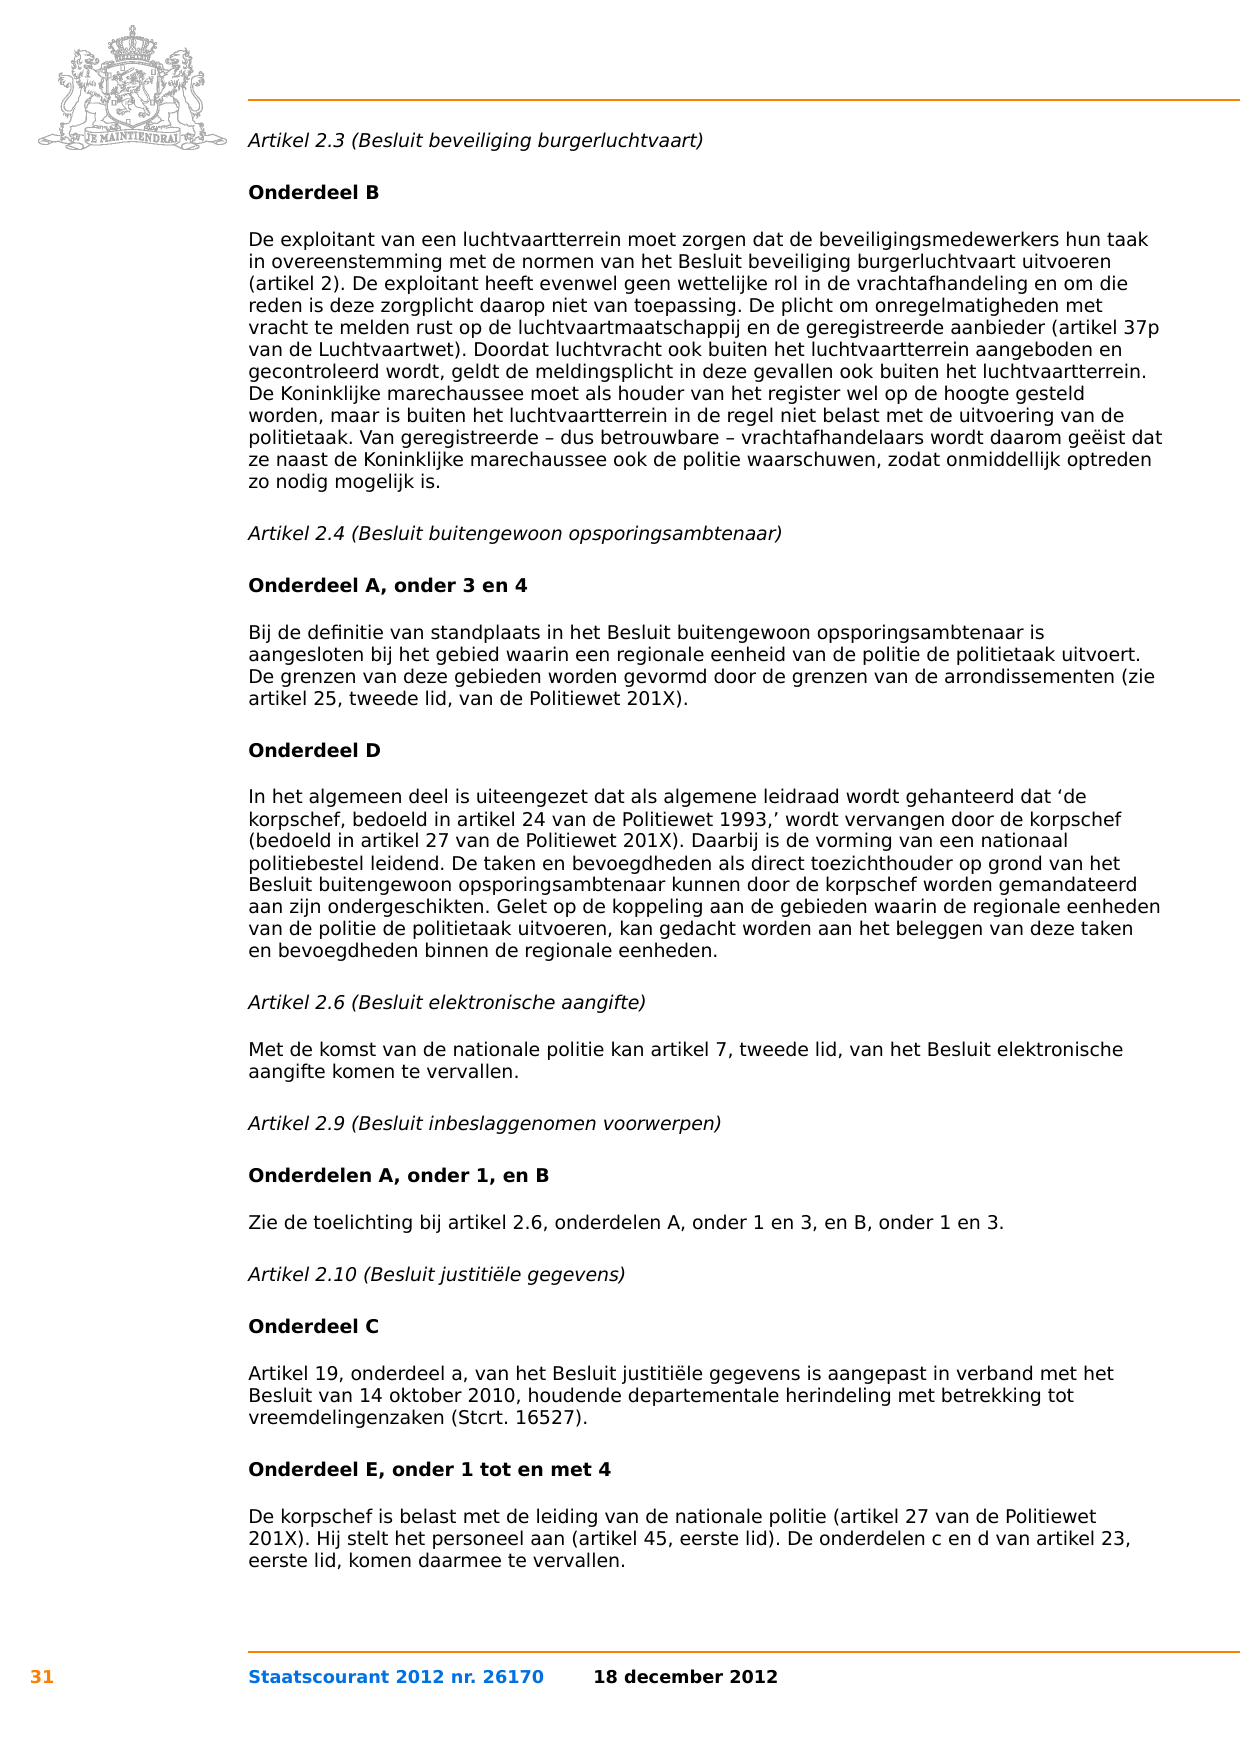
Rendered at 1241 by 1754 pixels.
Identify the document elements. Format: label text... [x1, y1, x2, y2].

subtitle Artikel 2.4 (Besluit buitengewoon opsporingsambtenaar) [248, 523, 1163, 544]
subtitle Onderdeel B [248, 182, 1163, 204]
text Artikel 19, onderdeel a, van het Besluit justitiële gegevens is aangepast in verband met het Besluit van 14 oktober 2010, houdende departementale herindeling met betrekking tot vreemdelingenzaken (Stcrt. 16527). [248, 1363, 1163, 1429]
text Bij de definitie van standplaats in het Besluit buitengewoon opsporingsambtenaar is aangesloten bij het gebied waarin een regionale eenheid van de politie de politietaak uitvoert. De grenzen van deze gebieden worden gevormd door de grenzen van de arrondissementen (zie artikel 25, tweede lid, van de Politiewet 201X). [248, 622, 1163, 709]
text Zie de toelichting bij artikel 2.6, onderdelen A, onder 1 en 3, en B, onder 1 en 3. [248, 1212, 1163, 1234]
text De exploitant van een luchtvaartterrein moet zorgen dat de beveiligingsmedewerkers hun taak in overeenstemming met de normen van het Besluit beveiliging burgerluchtvaart uitvoeren (artikel 2). De exploitant heeft evenwel geen wettelijke rol in de vrachtafhandeling en om die reden is deze zorgplicht daarop niet van toepassing. De plicht om onregelmatigheden met vracht te melden rust op de luchtvaartmaatschappij en de geregistreerde aanbieder (artikel 37p van de Luchtvaartwet). Doordat luchtvracht ook buiten het luchtvaartterrein aangeboden en gecontroleerd wordt, geldt de meldingsplicht in deze gevallen ook buiten het luchtvaartterrein. De Koninklijke marechaussee moet als houder van het register wel op de hoogte gesteld worden, maar is buiten het luchtvaartterrein in de regel niet belast met de uitvoering van de politietaak. Van geregistreerde – dus betrouwbare – vrachtafhandelaars wordt daarom geëist dat ze naast de Koninklijke marechaussee ook de politie waarschuwen, zodat onmiddellijk optreden zo nodig mogelijk is. [248, 229, 1163, 493]
subtitle Artikel 2.3 (Besluit beveiliging burgerluchtvaart) [248, 130, 1163, 152]
subtitle Onderdeel C [248, 1316, 1163, 1338]
subtitle Artikel 2.10 (Besluit justitiële gegevens) [248, 1264, 1163, 1286]
subtitle Artikel 2.9 (Besluit inbeslaggenomen voorwerpen) [248, 1113, 1163, 1135]
picture [38, 25, 227, 150]
subtitle Onderdeel A, onder 3 en 4 [248, 574, 1163, 597]
subtitle Onderdeel E, onder 1 tot en met 4 [248, 1459, 1163, 1481]
subtitle Artikel 2.6 (Besluit elektronische aangifte) [248, 992, 1163, 1014]
subtitle Onderdelen A, onder 1, en B [248, 1165, 1163, 1187]
text Met de komst van de nationale politie kan artikel 7, tweede lid, van het Besluit elektronische aangifte komen te vervallen. [248, 1039, 1163, 1083]
text De korpschef is belast met de leiding van de nationale politie (artikel 27 van de Politiewet 201X). Hij stelt het personeel aan (artikel 45, eerste lid). De onderdelen c en d van artikel 23, eerste lid, komen daarmee te vervallen. [248, 1506, 1163, 1572]
subtitle Onderdeel D [248, 739, 1163, 761]
text In het algemeen deel is uiteengezet dat als algemene leidraad wordt gehanteerd dat ‘de korpschef, bedoeld in artikel 24 van de Politiewet 1993,’ wordt vervangen door de korpschef (bedoeld in artikel 27 van de Politiewet 201X). Daarbij is de vorming van een nationaal politiebestel leidend. De taken en bevoegdheden als direct toezichthouder op grond van het Besluit buitengewoon opsporingsambtenaar kunnen door de korpschef worden gemandateerd aan zijn ondergeschikten. Gelet op de koppeling aan de gebieden waarin de regionale eenheden van de politie de politietaak uitvoeren, kan gedacht worden aan het beleggen van deze taken en bevoegdheden binnen de regionale eenheden. [248, 786, 1163, 962]
